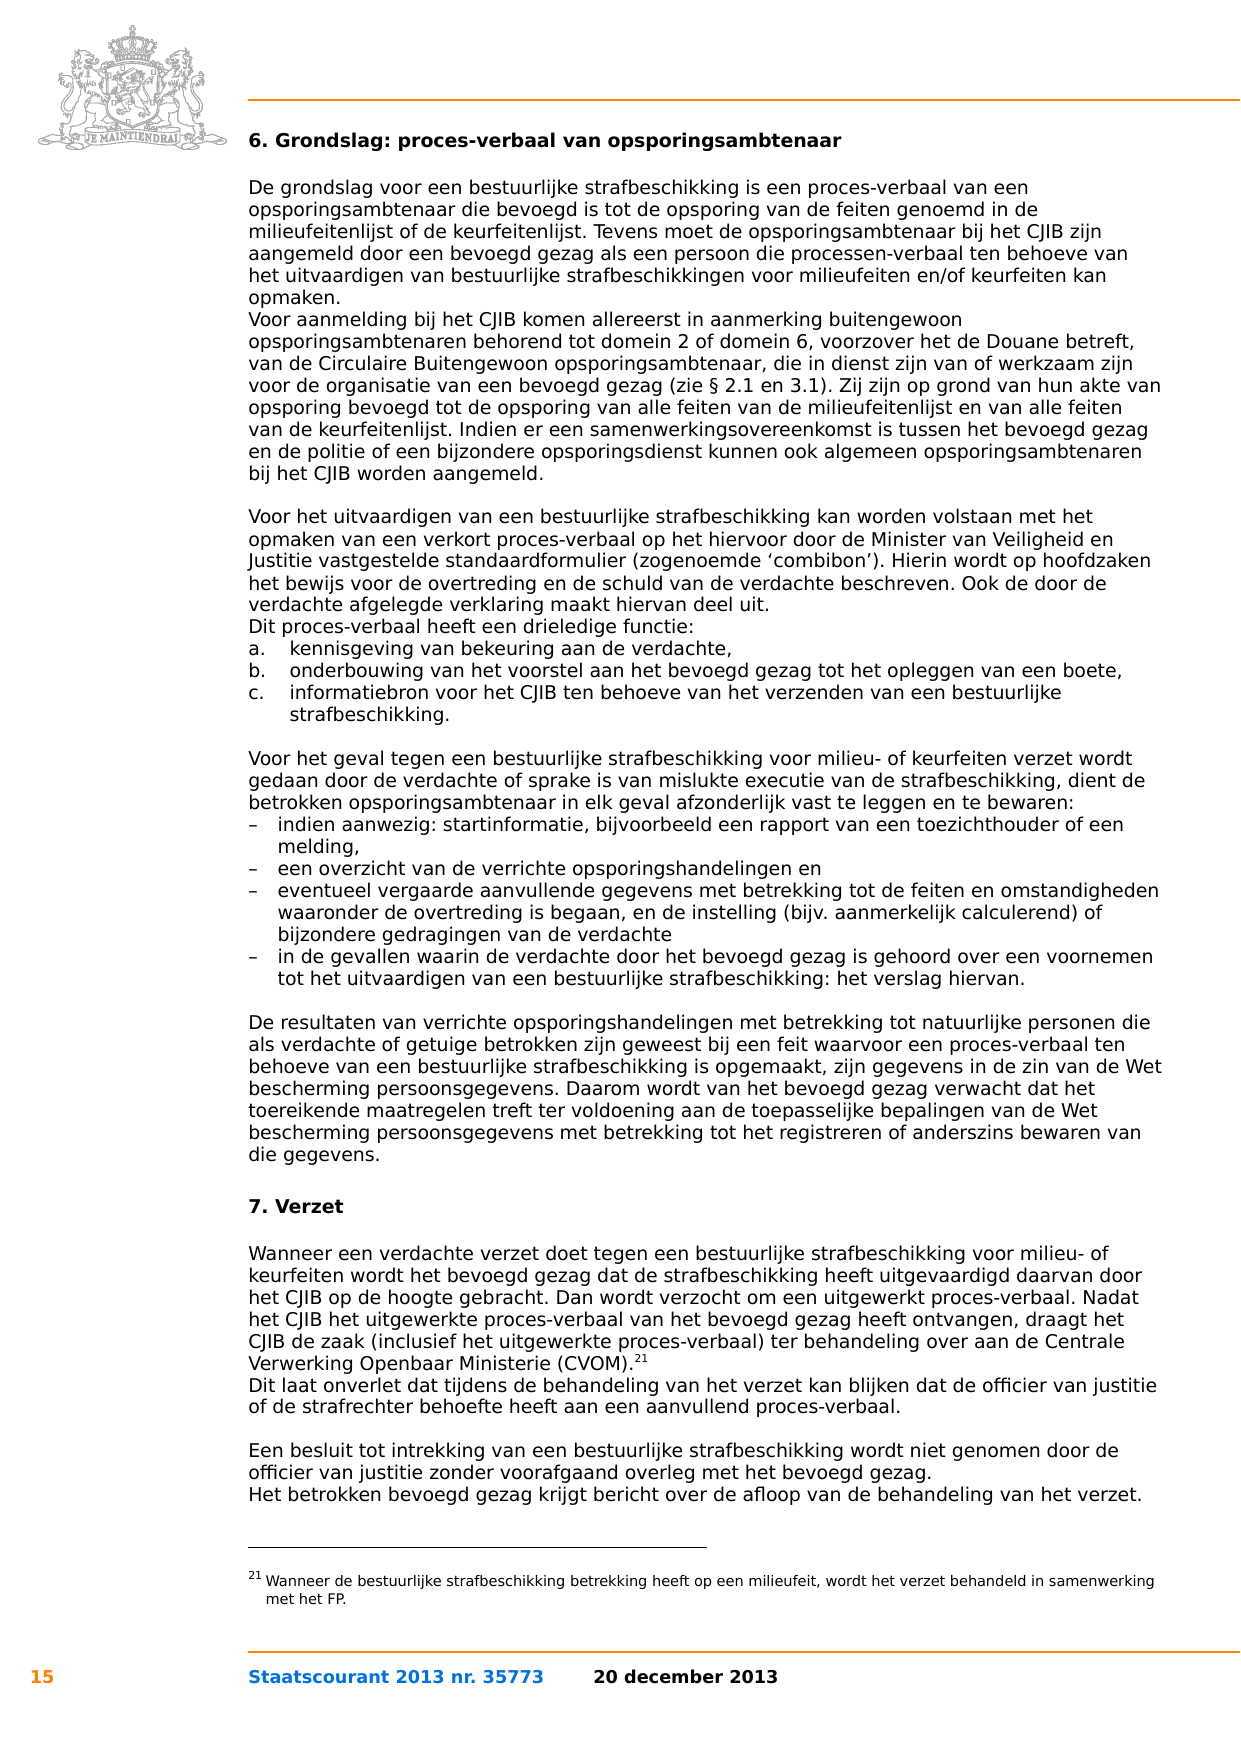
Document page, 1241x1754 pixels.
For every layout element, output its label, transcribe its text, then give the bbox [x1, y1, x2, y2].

text De resultaten van verrichte opsporingshandelingen met betrekking tot natuurlijke personen die als verdachte of getuige betrokken zijn geweest bij een feit waarvoor een proces-verbaal ten behoeve van een bestuurlijke strafbeschikking is opgemaakt, zijn gegevens in de zin van de Wet bescherming persoonsgegevens. Daarom wordt van het bevoegd gezag verwacht dat het toereikende maatregelen treft ter voldoening aan de toepasselijke bepalingen van de Wet bescherming persoonsgegevens met betrekking tot het registreren of anderszins bewaren van die gegevens. [248, 1012, 1163, 1166]
text a. kennisgeving van bekeuring aan de verdachte, [248, 638, 1163, 660]
text – in de gevallen waarin de verdachte door het bevoegd gezag is gehoord over een voornemen tot het uitvaardigen van een bestuurlijke strafbeschikking: het verslag hiervan. [248, 946, 1163, 990]
subtitle 7. Verzet [248, 1196, 1163, 1218]
text – een overzicht van de verrichte opsporingshandelingen en [248, 858, 1163, 880]
text Wanneer de bestuurlijke strafbeschikking betrekking heeft op een milieufeit, wordt het verzet behandeld in samenwerking met het FP. [248, 1569, 1163, 1608]
text Het betrokken bevoegd gezag krijgt bericht over de afloop van de behandeling van het verzet. [248, 1484, 1163, 1506]
text – eventueel vergaarde aanvullende gegevens met betrekking tot de feiten en omstandigheden waaronder de overtreding is begaan, en de instelling (bijv. aanmerkelijk calculerend) of bijzondere gedragingen van de verdachte [248, 880, 1163, 946]
text De grondslag voor een bestuurlijke strafbeschikking is een proces-verbaal van een opsporingsambtenaar die bevoegd is tot de opsporing van de feiten genoemd in de milieufeitenlijst of de keurfeitenlijst. Tevens moet de opsporingsambtenaar bij het CJIB zijn aangemeld door een bevoegd gezag als een persoon die processen-verbaal ten behoeve van het uitvaardigen van bestuurlijke strafbeschikkingen voor milieufeiten en/of keurfeiten kan opmaken. [248, 177, 1163, 309]
text c. informatiebron voor het CJIB ten behoeve van het verzenden van een bestuurlijke strafbeschikking. [248, 682, 1163, 726]
text Een besluit tot intrekking van een bestuurlijke strafbeschikking wordt niet genomen door de officier van justitie zonder voorafgaand overleg met het bevoegd gezag. [248, 1440, 1163, 1484]
picture [38, 25, 227, 150]
text b. onderbouwing van het voorstel aan het bevoegd gezag tot het opleggen van een boete, [248, 660, 1163, 682]
text – indien aanwezig: startinformatie, bijvoorbeeld een rapport van een toezichthouder of een melding, [248, 814, 1163, 858]
text Wanneer een verdachte verzet doet tegen een bestuurlijke strafbeschikking voor milieu- of keurfeiten wordt het bevoegd gezag dat de strafbeschikking heeft uitgevaardigd daarvan door het CJIB op de hoogte gebracht. Dan wordt verzocht om een uitgewerkt proces-verbaal. Nadat het CJIB het uitgewerkte proces-verbaal van het bevoegd gezag heeft ontvangen, draagt het CJIB de zaak (inclusief het uitgewerkte proces-verbaal) ter behandeling over aan de Centrale Verwerking Openbaar Ministerie (CVOM). [248, 1243, 1163, 1374]
subtitle 6. Grondslag: proces-verbaal van opsporingsambtenaar [248, 130, 1163, 152]
text Voor het uitvaardigen van een bestuurlijke strafbeschikking kan worden volstaan met het opmaken van een verkort proces-verbaal op het hiervoor door de Minister van Veiligheid en Justitie vastgestelde standaardformulier (zogenoemde ‘combibon’). Hierin wordt op hoofdzaken het bewijs voor de overtreding en de schuld van de verdachte beschreven. Ook de door de verdachte afgelegde verklaring maakt hiervan deel uit. [248, 506, 1163, 616]
text Dit proces-verbaal heeft een drieledige functie: [248, 616, 1163, 638]
text Voor aanmelding bij het CJIB komen allereerst in aanmerking buitengewoon opsporingsambtenaren behorend tot domein 2 of domein 6, voorzover het de Douane betreft, van de Circulaire Buitengewoon opsporingsambtenaar, die in dienst zijn van of werkzaam zijn voor de organisatie van een bevoegd gezag (zie § 2.1 en 3.1). Zij zijn op grond van hun akte van opsporing bevoegd tot de opsporing van alle feiten van de milieufeitenlijst en van alle feiten van de keurfeitenlijst. Indien er een samenwerkingsovereenkomst is tussen het bevoegd gezag en de politie of een bijzondere opsporingsdienst kunnen ook algemeen opsporingsambtenaren bij het CJIB worden aangemeld. [248, 309, 1163, 484]
text Dit laat onverlet dat tijdens de behandeling van het verzet kan blijken dat de officier van justitie of de strafrechter behoefte heeft aan een aanvullend proces-verbaal. [248, 1374, 1163, 1418]
text Voor het geval tegen een bestuurlijke strafbeschikking voor milieu- of keurfeiten verzet wordt gedaan door de verdachte of sprake is van mislukte executie van de strafbeschikking, dient de betrokken opsporingsambtenaar in elk geval afzonderlijk vast te leggen en te bewaren: [248, 748, 1163, 814]
